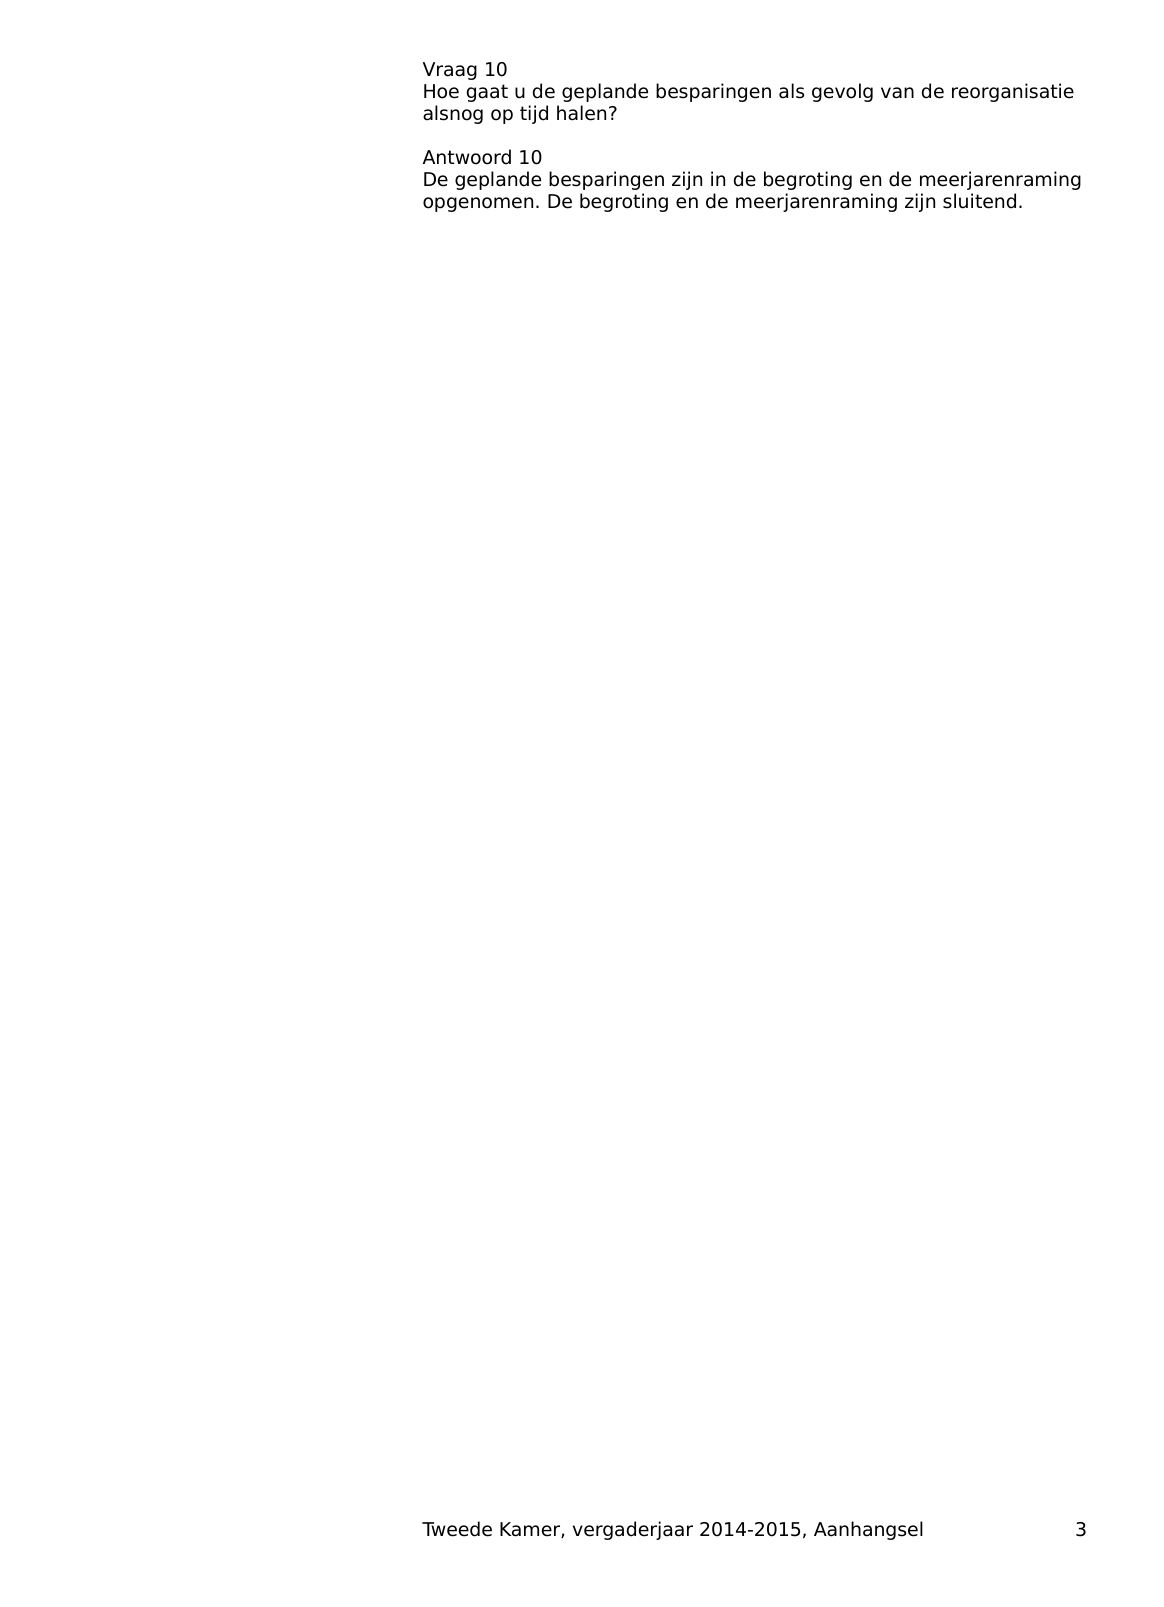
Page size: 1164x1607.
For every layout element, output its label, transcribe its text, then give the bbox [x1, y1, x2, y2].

text Hoe gaat u de geplande besparingen als gevolg van de reorganisatie alsnog op tijd halen? [422, 81, 1087, 125]
text Antwoord 10 [422, 147, 1087, 169]
text De geplande besparingen zijn in de begroting en de meerjarenraming opgenomen. De begroting en de meerjarenraming zijn sluitend. [422, 169, 1087, 213]
text Vraag 10 [422, 59, 1087, 81]
